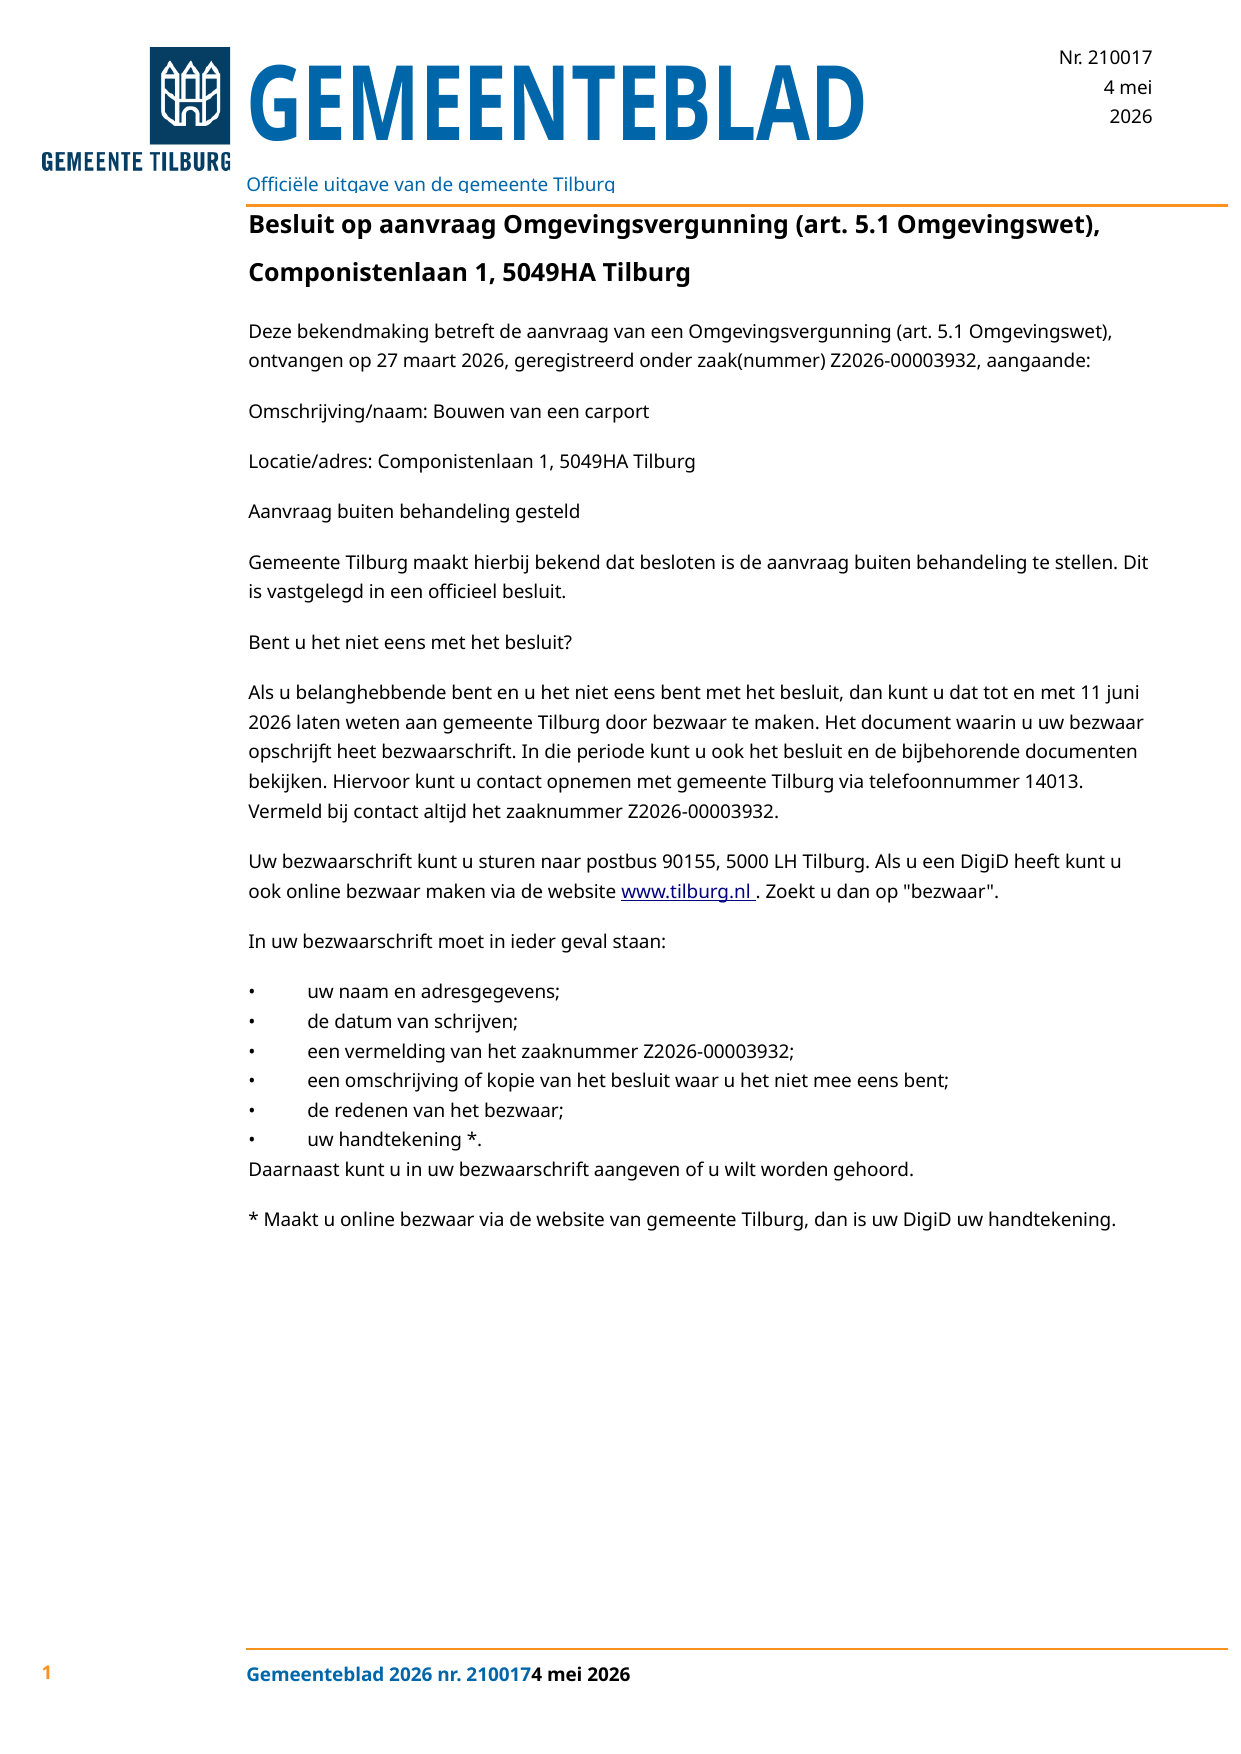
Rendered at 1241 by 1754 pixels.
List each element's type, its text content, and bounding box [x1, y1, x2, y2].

text In uw bezwaarschrift moet in ieder geval staan: [248, 928, 1152, 954]
text Gemeente Tilburg maakt hierbij bekend dat besloten is de aanvraag buiten behandeling te stellen. Dit is vastgelegd in een officieel besluit. [248, 549, 1152, 604]
list een vermelding van het zaaknummer Z2026-00003932; [248, 1038, 1152, 1064]
text * Maakt u online bezwaar via de website van gemeente Tilburg, dan is uw DigiD uw handtekening. [248, 1207, 1152, 1232]
text Daarnaast kunt u in uw bezwaarschrift aangeven of u wilt worden gehoord. [248, 1156, 1152, 1182]
text Omschrijving/naam: Bouwen van een carport [248, 398, 1152, 424]
text Deze bekendmaking betreft de aanvraag van een Omgevingsvergunning (art. 5.1 Omgevingswet), ontvangen op 27 maart 2026, geregistreerd onder zaak(nummer) Z2026-00003932, aangaande: [248, 318, 1152, 373]
text Als u belanghebbende bent en u het niet eens bent met het besluit, dan kunt u dat tot en met 11 juni 2026 laten weten aan gemeente Tilburg door bezwaar te maken. Het document waarin u uw bezwaar opschrijft heet bezwaarschrift. In die periode kunt u ook het besluit en de bijbehorende documenten bekijken. Hiervoor kunt u contact opnemen met gemeente Tilburg via telefoonnummer 14013. Vermeld bij contact altijd het zaaknummer Z2026-00003932. [248, 679, 1152, 824]
text Locatie/adres: Componistenlaan 1, 5049HA Tilburg [248, 448, 1152, 474]
list uw handtekening *. [248, 1127, 1152, 1152]
list de datum van schrijven; [248, 1008, 1152, 1034]
text Besluit op aanvraag Omgevingsvergunning (art. 5.1 Omgevingswet), Componistenlaan 1, 5049HA Tilburg [248, 207, 1152, 288]
text Bent u het niet eens met het besluit? [248, 629, 1152, 655]
text Aanvraag buiten behandeling gesteld [248, 499, 1152, 524]
list uw naam en adresgegevens; [248, 979, 1152, 1004]
picture [41, 47, 231, 172]
list een omschrijving of kopie van het besluit waar u het niet mee eens bent; [248, 1067, 1152, 1093]
text Uw bezwaarschrift kunt u sturen naar postbus 90155, 5000 LH Tilburg. Als u een DigiD heeft kunt u ook online bezwaar maken via de website www.tilburg.nl . Zoekt u dan op "bezwaar". [248, 848, 1152, 904]
list de redenen van het bezwaar; [248, 1097, 1152, 1123]
